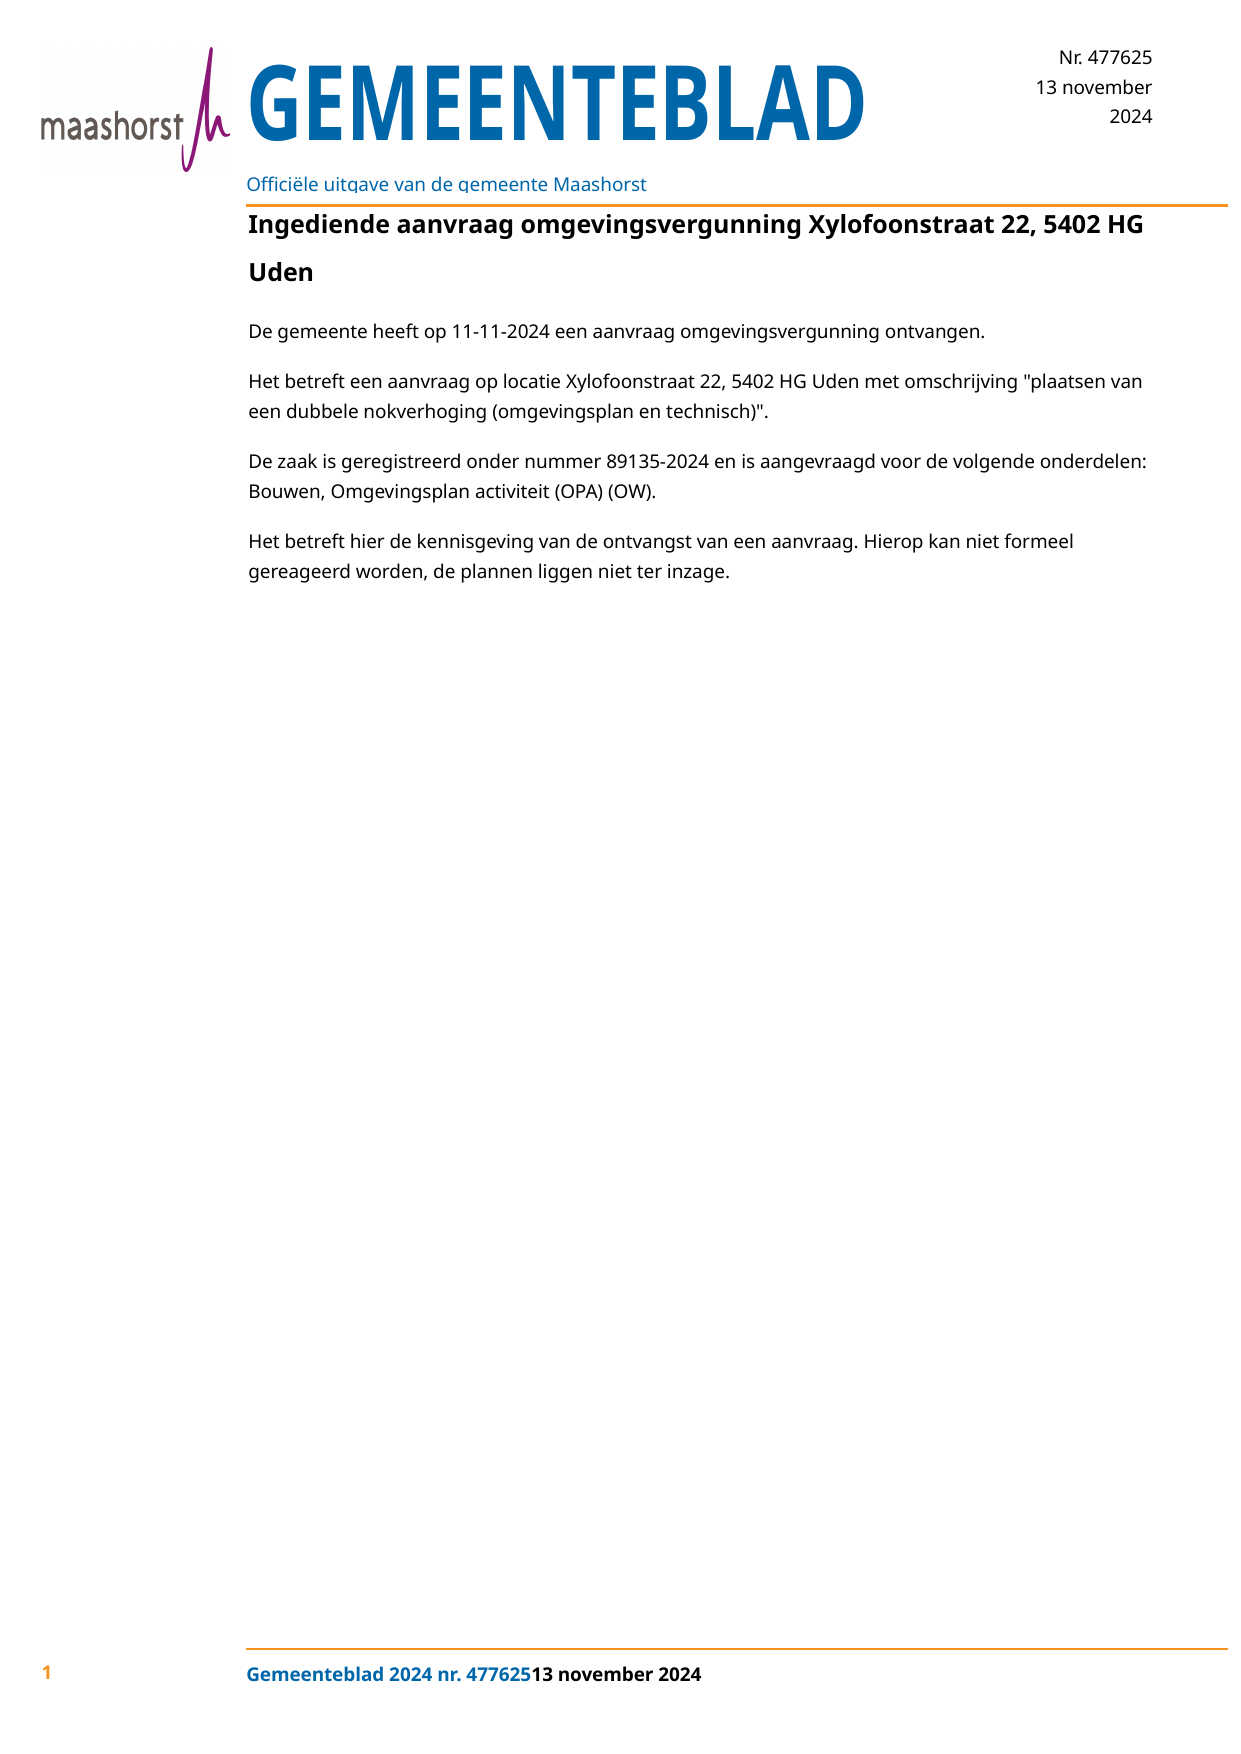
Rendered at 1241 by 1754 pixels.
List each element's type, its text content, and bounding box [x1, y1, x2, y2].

text Het betreft een aanvraag op locatie Xylofoonstraat 22, 5402 HG Uden met omschrijving "plaatsen van een dubbele nokverhoging (omgevingsplan en technisch)". [248, 368, 1152, 424]
text De gemeente heeft op 11-11-2024 een aanvraag omgevingsvergunning ontvangen. [248, 318, 1152, 344]
text De zaak is geregistreerd onder nummer 89135-2024 en is aangevraagd voor de volgende onderdelen: Bouwen, Omgevingsplan activiteit (OPA) (OW). [248, 448, 1152, 504]
text Ingediende aanvraag omgevingsvergunning Xylofoonstraat 22, 5402 HG Uden [248, 207, 1152, 288]
text Het betreft hier de kennisgeving van de ontvangst van een aanvraag. Hierop kan niet formeel gereageerd worden, de plannen liggen niet ter inzage. [248, 528, 1152, 584]
picture [41, 47, 231, 172]
